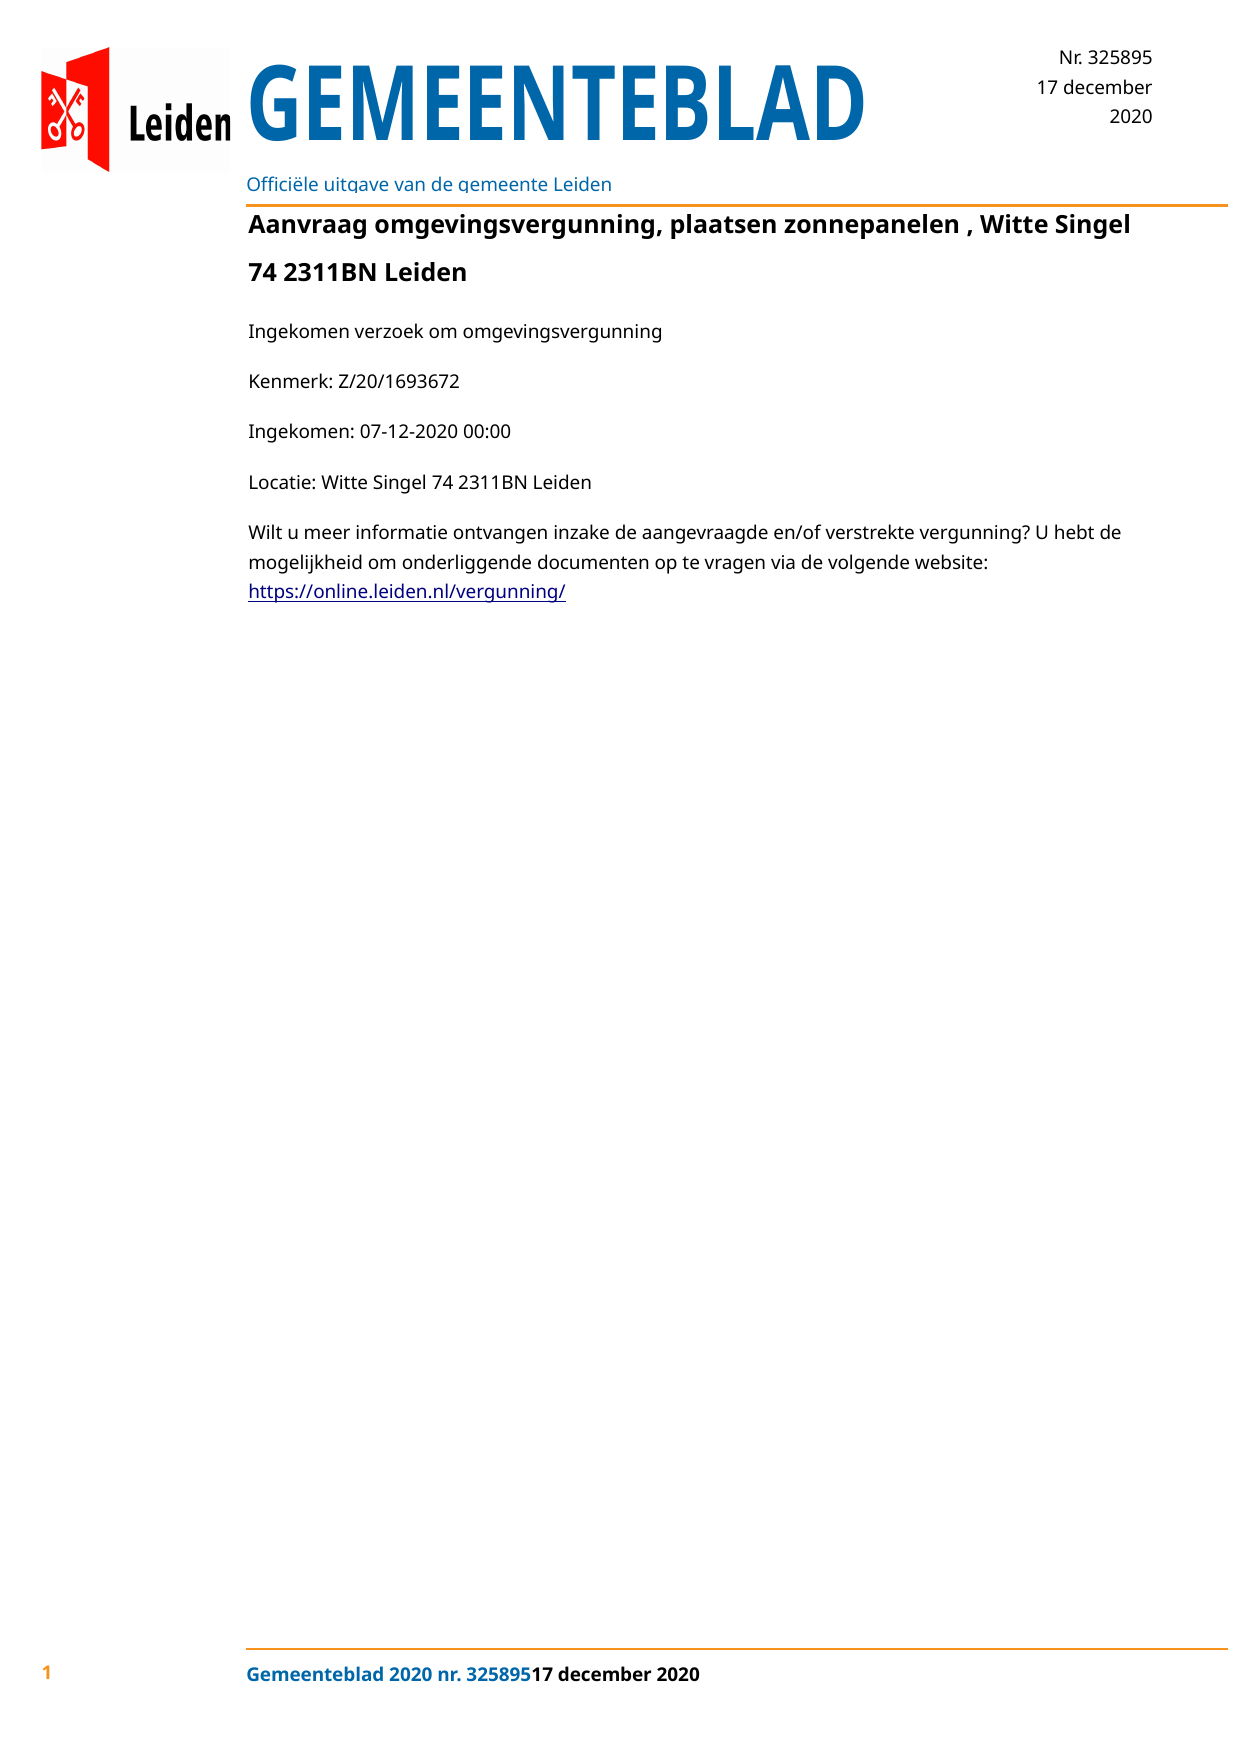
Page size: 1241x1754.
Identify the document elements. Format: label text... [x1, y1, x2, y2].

text Ingekomen verzoek om omgevingsvergunning [248, 318, 1152, 344]
text Aanvraag omgevingsvergunning, plaatsen zonnepanelen , Witte Singel 74 2311BN Leiden [248, 207, 1152, 288]
text Ingekomen: 07-12-2020 00:00 [248, 419, 1152, 444]
text Wilt u meer informatie ontvangen inzake de aangevraagde en/of verstrekte vergunning? U hebt de mogelijkheid om onderliggende documenten op te vragen via de volgende website: https://online.leiden.nl/vergunning/ [248, 519, 1152, 604]
text Locatie: Witte Singel 74 2311BN Leiden [248, 469, 1152, 495]
picture [41, 47, 231, 172]
text Kenmerk: Z/20/1693672 [248, 368, 1152, 394]
